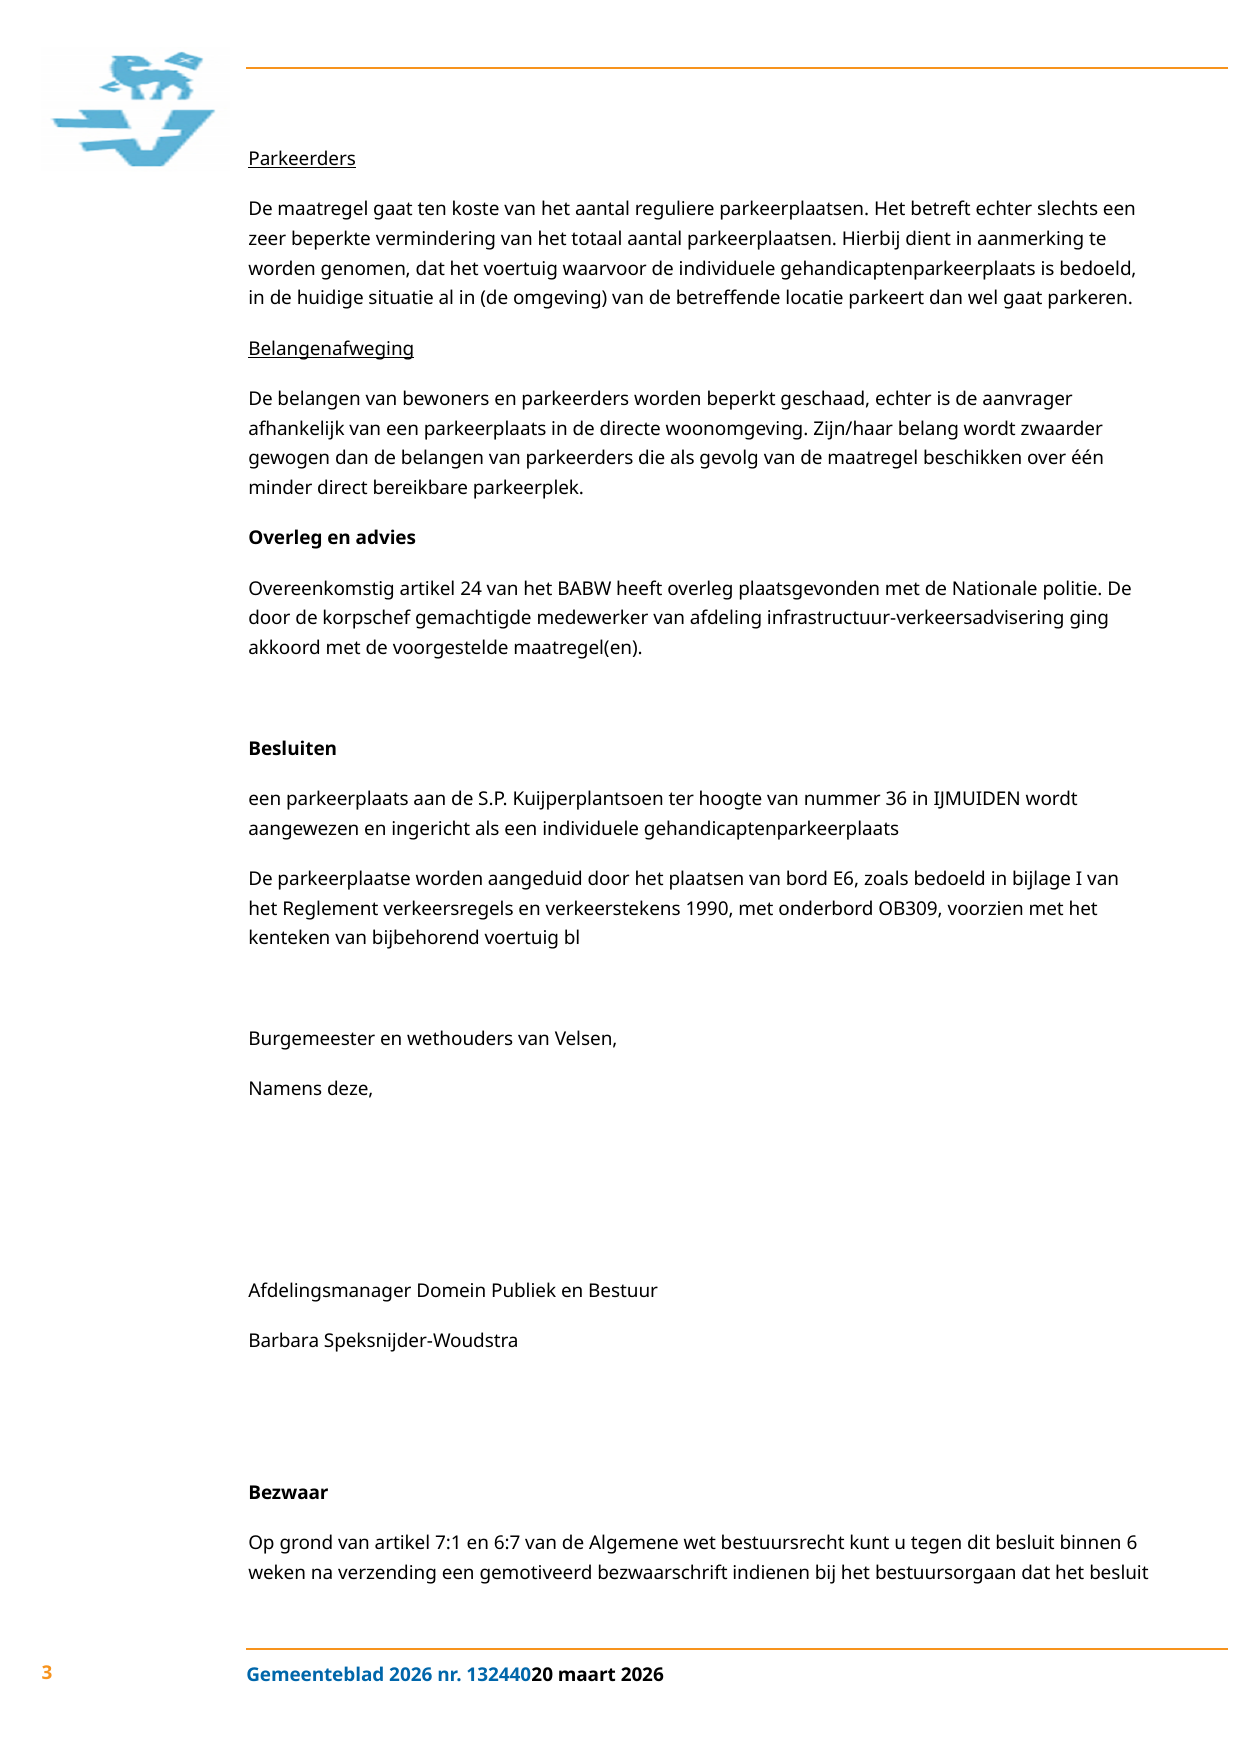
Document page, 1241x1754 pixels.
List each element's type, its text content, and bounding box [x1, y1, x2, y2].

text De parkeerplaatse worden aangeduid door het plaatsen van bord E6, zoals bedoeld in bijlage I van het Reglement verkeersregels en verkeerstekens 1990, met onderbord OB309, voorzien met het kenteken van bijbehorend voertuig bl [248, 865, 1152, 950]
text Namens deze, [248, 1076, 1152, 1101]
text De maatregel gaat ten koste van het aantal reguliere parkeerplaatsen. Het betreft echter slechts een zeer beperkte vermindering van het totaal aantal parkeerplaatsen. Hierbij dient in aanmerking te worden genomen, dat het voertuig waarvoor de individuele gehandicaptenparkeerplaats is bedoeld, in de huidige situatie al in (de omgeving) van de betreffende locatie parkeert dan wel gaat parkeren. [248, 196, 1152, 310]
text een parkeerplaats aan de S.P. Kuijperplantsoen ter hoogte van nummer 36 in IJMUIDEN wordt aangewezen en ingericht als een individuele gehandicaptenparkeerplaats [248, 785, 1152, 841]
picture [41, 47, 231, 172]
text Besluiten [248, 735, 1152, 761]
text Overeenkomstig artikel 24 van het BABW heeft overleg plaatsgevonden met de Nationale politie. De door de korpschef gemachtigde medewerker van afdeling infrastructuur-verkeersadvisering ging akkoord met de voorgestelde maatregel(en). [248, 575, 1152, 660]
text Burgemeester en wethouders van Velsen, [248, 1025, 1152, 1051]
text Overleg en advies [248, 524, 1152, 550]
text Afdelingsmanager Domein Publiek en Bestuur [248, 1277, 1152, 1303]
text Belangenafweging [248, 335, 1152, 361]
text Barbara Speksnijder-Woudstra [248, 1328, 1152, 1353]
text De belangen van bewoners en parkeerders worden beperkt geschaad, echter is de aanvrager afhankelijk van een parkeerplaats in de directe woonomgeving. Zijn/haar belang wordt zwaarder gewogen dan de belangen van parkeerders die als gevolg van de maatregel beschikken over één minder direct bereikbare parkeerplek. [248, 385, 1152, 500]
text Bezwaar [248, 1479, 1152, 1505]
text Parkeerders [248, 145, 1152, 171]
text Op grond van artikel 7:1 en 6:7 van de Algemene wet bestuursrecht kunt u tegen dit besluit binnen 6 weken na verzending een gemotiveerd bezwaarschrift indienen bij het bestuursorgaan dat het besluit [248, 1529, 1152, 1585]
